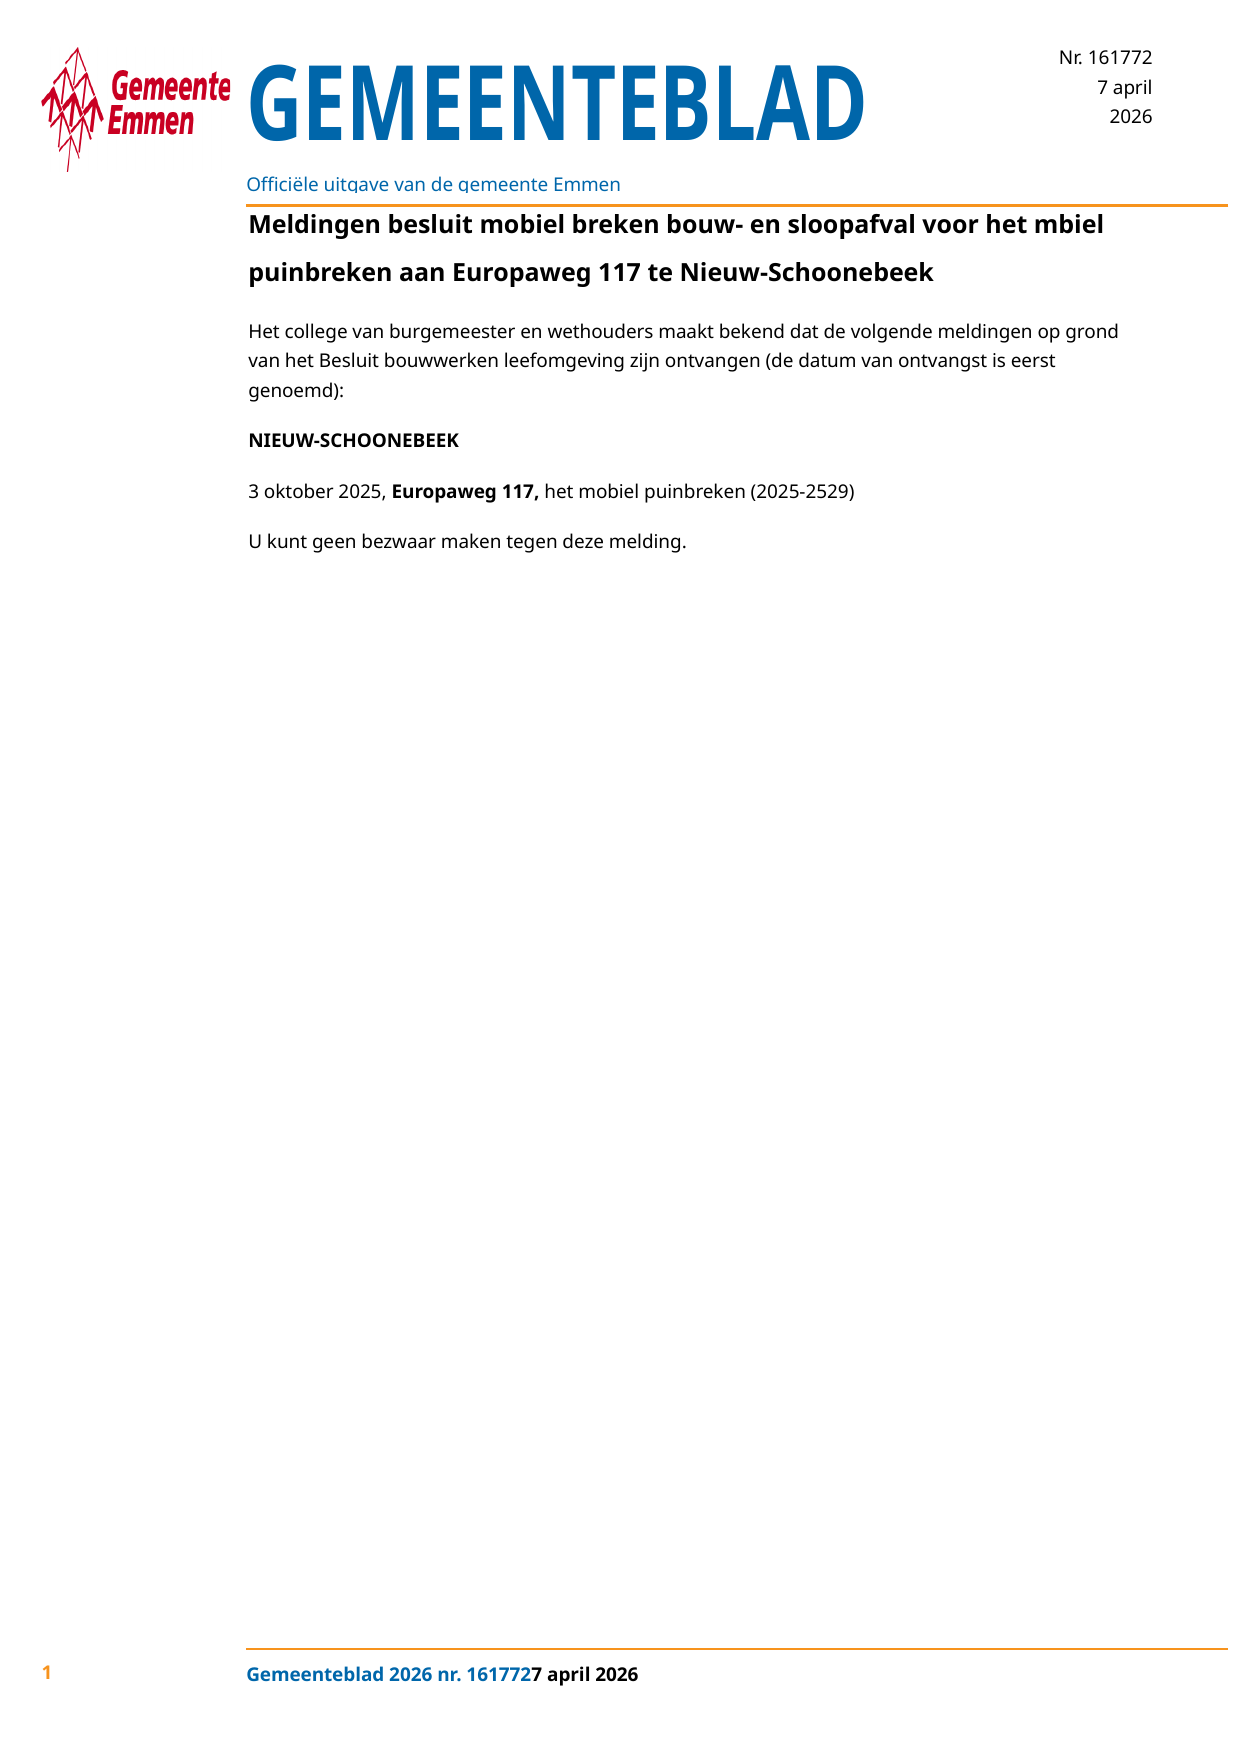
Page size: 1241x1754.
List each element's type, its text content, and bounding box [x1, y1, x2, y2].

text 3 oktober 2025, Europaweg 117, het mobiel puinbreken (2025-2529) [248, 478, 1152, 504]
text Meldingen besluit mobiel breken bouw- en sloopafval voor het mbiel puinbreken aan Europaweg 117 te Nieuw-Schoonebeek [248, 207, 1152, 288]
picture [41, 47, 231, 172]
text Het college van burgemeester en wethouders maakt bekend dat de volgende meldingen op grond van het Besluit bouwwerken leefomgeving zijn ontvan­gen (de datum van ontvangst is eerst genoemd): [248, 318, 1152, 403]
text NIEUW-SCHOONEBEEK [248, 427, 1152, 453]
text U kunt geen bezwaar maken tegen deze melding. [248, 528, 1152, 554]
